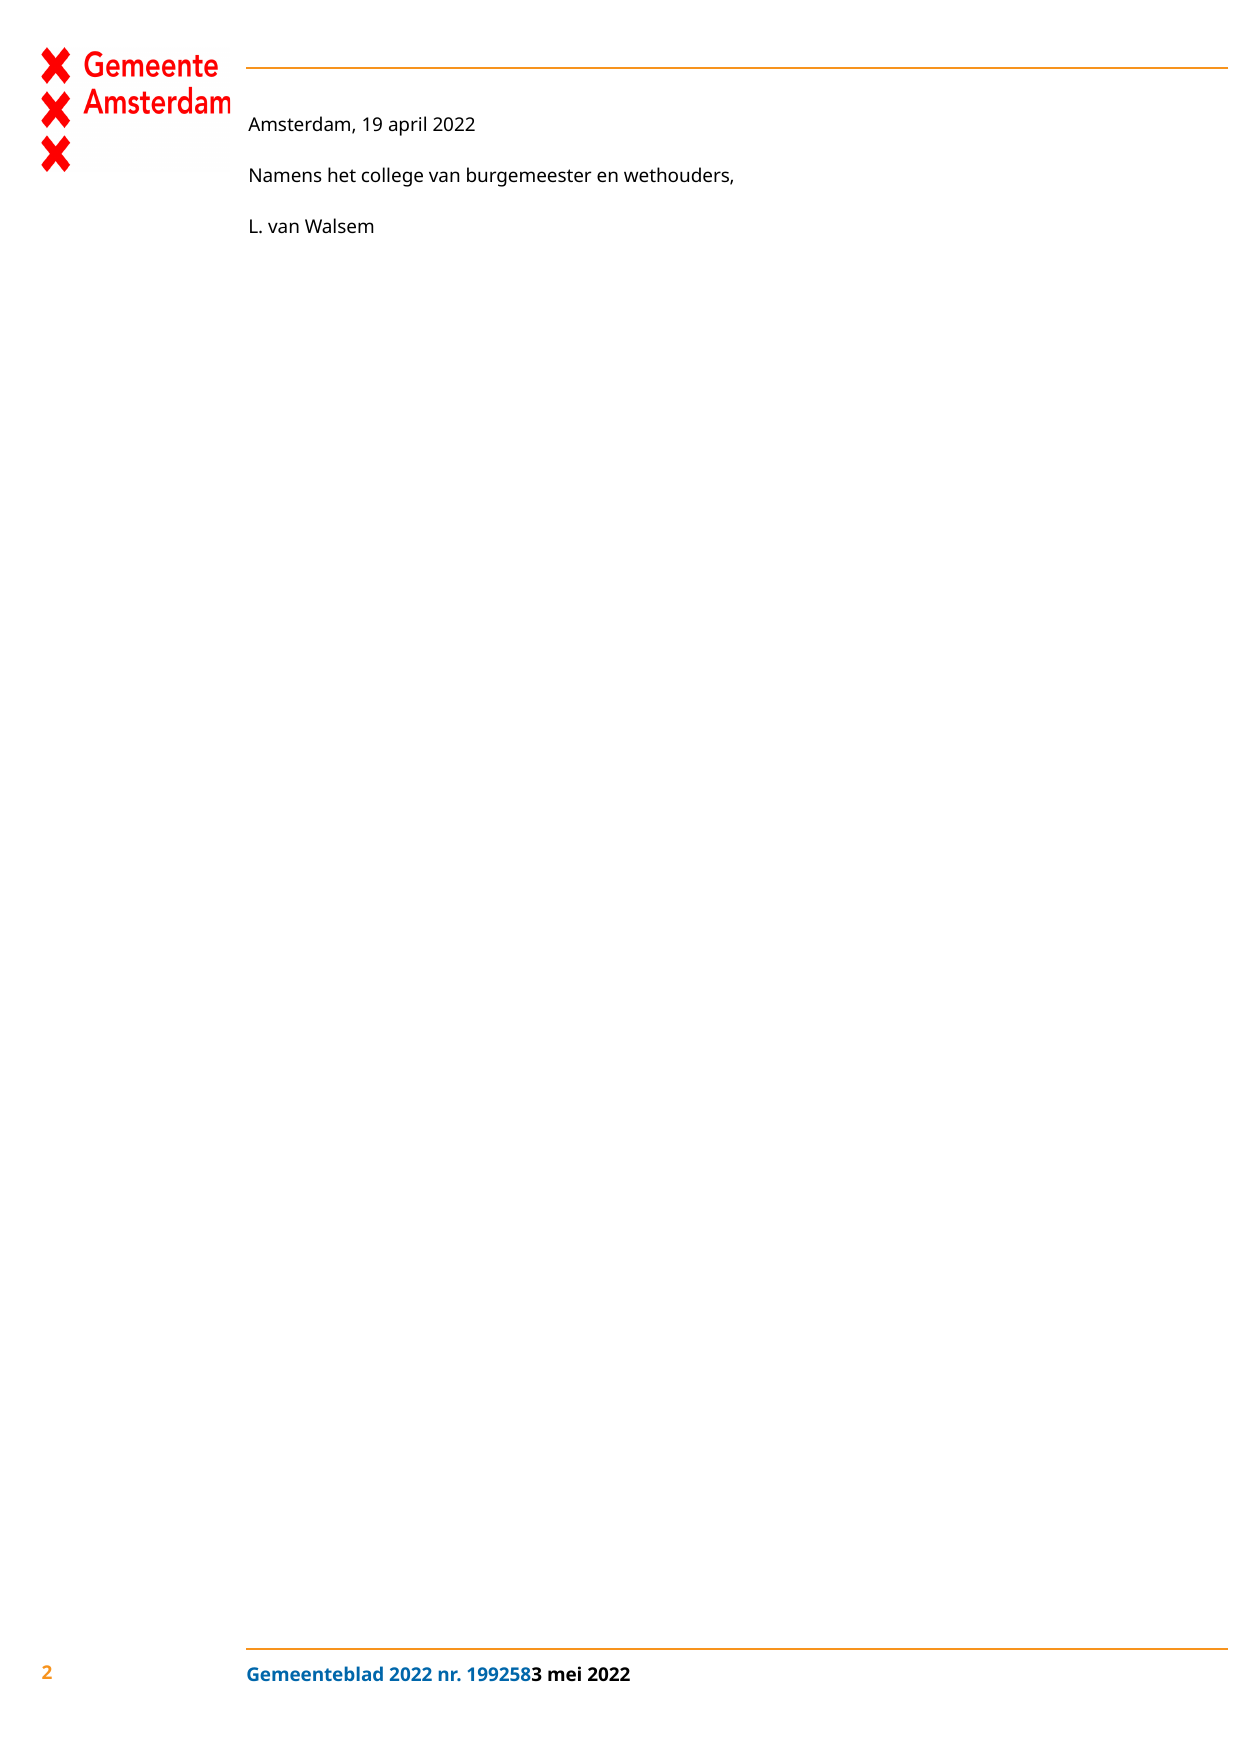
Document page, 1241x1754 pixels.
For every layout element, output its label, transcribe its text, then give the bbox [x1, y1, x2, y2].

picture [41, 47, 231, 172]
text Namens het college van burgemeester en wethouders, [248, 162, 1152, 188]
text L. van Walsem [248, 214, 1152, 239]
text Amsterdam, 19 april 2022 [248, 111, 1152, 137]
